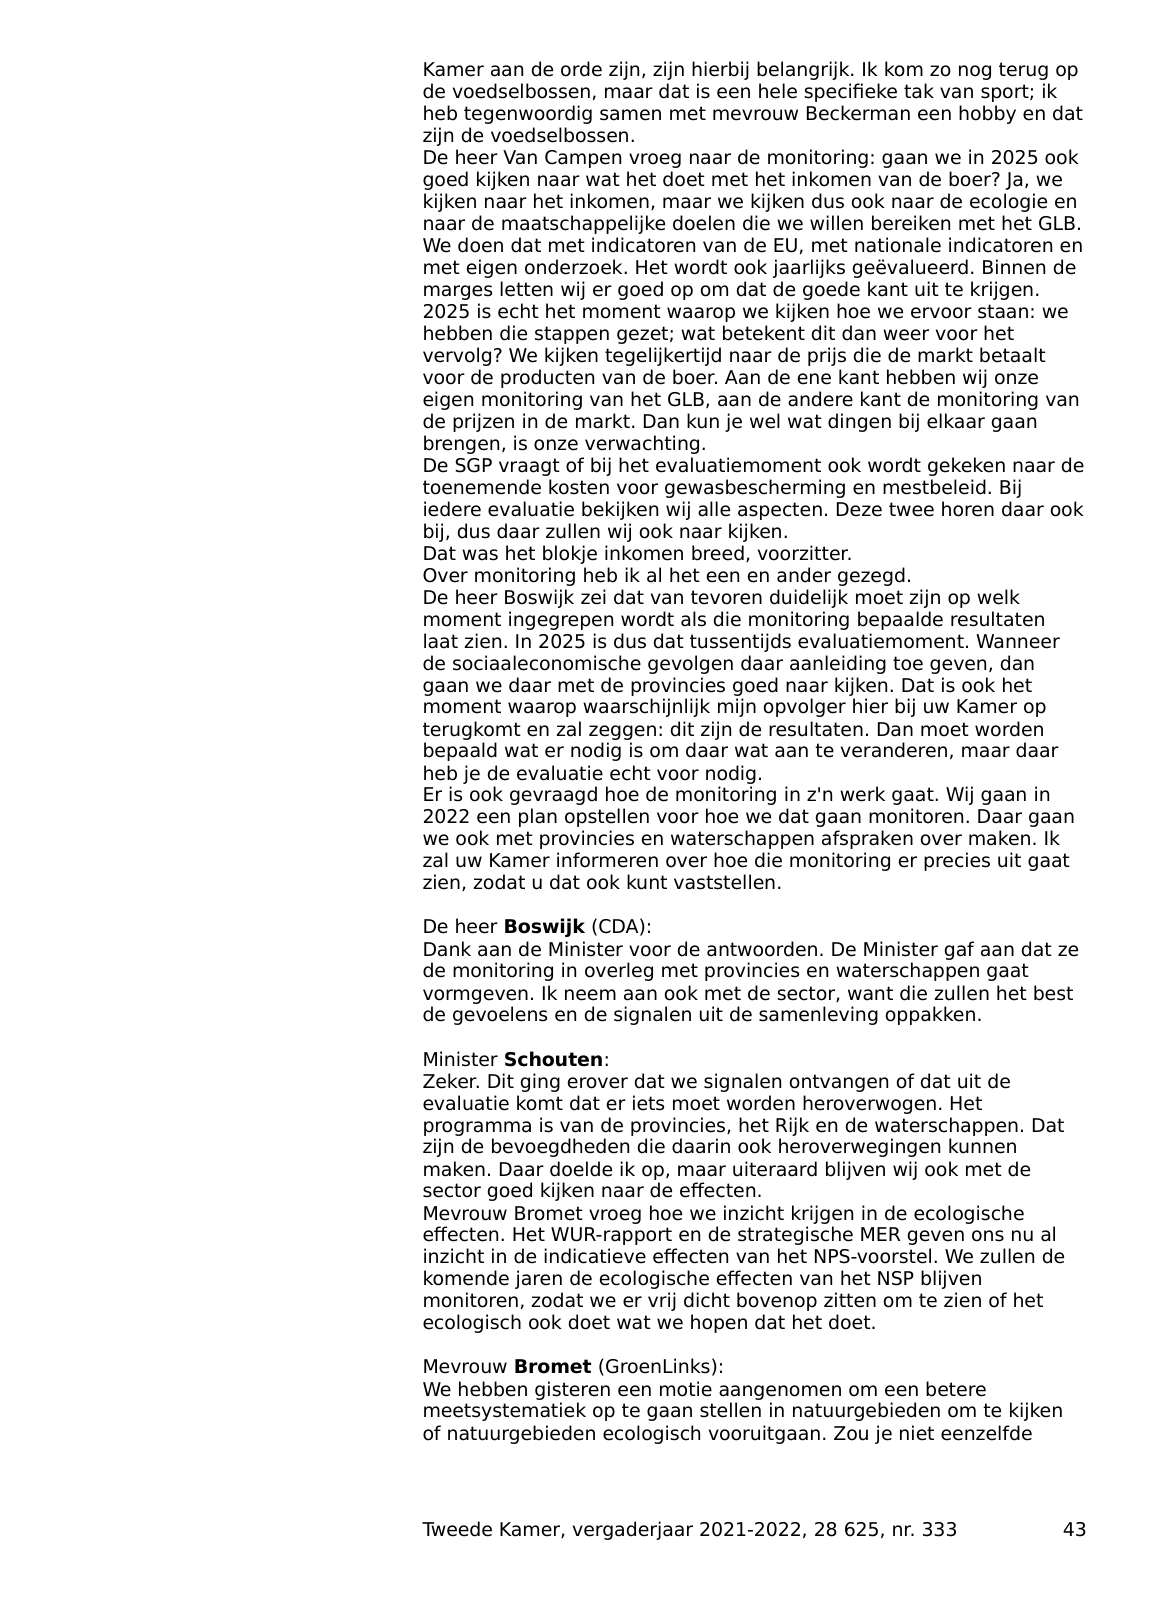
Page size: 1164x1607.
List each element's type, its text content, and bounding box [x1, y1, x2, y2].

text De SGP vraagt of bij het evaluatiemoment ook wordt gekeken naar de toenemende kosten voor gewasbescherming en mestbeleid. Bij iedere evaluatie bekijken wij alle aspecten. Deze twee horen daar ook bij, dus daar zullen wij ook naar kijken. [422, 455, 1087, 543]
text Dat was het blokje inkomen breed, voorzitter. [422, 543, 1087, 564]
text Mevrouw Bromet vroeg hoe we inzicht krijgen in de ecologische effecten. Het WUR-rapport en de strategische MER geven ons nu al inzicht in de indicatieve effecten van het NPS-voorstel. We zullen de komende jaren de ecologische effecten van het NSP blijven monitoren, zodat we er vrij dicht bovenop zitten om te zien of het ecologisch ook doet wat we hopen dat het doet. [422, 1202, 1087, 1334]
text Over monitoring heb ik al het een en ander gezegd. [422, 564, 1087, 587]
text We hebben gisteren een motie aangenomen om een betere meetsystematiek op te gaan stellen in natuurgebieden om te kijken of natuurgebieden ecologisch vooruitgaan. Zou je niet eenzelfde [422, 1378, 1087, 1444]
text Mevrouw Bromet (GroenLinks): [422, 1356, 1087, 1378]
text Kamer aan de orde zijn, zijn hierbij belangrijk. Ik kom zo nog terug op de voedselbossen, maar dat is een hele specifieke tak van sport; ik heb tegenwoordig samen met mevrouw Beckerman een hobby en dat zijn de voedselbossen. [422, 59, 1087, 147]
text Zeker. Dit ging erover dat we signalen ontvangen of dat uit de evaluatie komt dat er iets moet worden heroverwogen. Het programma is van de provincies, het Rijk en de waterschappen. Dat zijn de bevoegdheden die daarin ook heroverwegingen kunnen maken. Daar doelde ik op, maar uiteraard blijven wij ook met de sector goed kijken naar de effecten. [422, 1071, 1087, 1202]
text De heer Boswijk (CDA): [422, 916, 1087, 938]
text Dank aan de Minister voor de antwoorden. De Minister gaf aan dat ze de monitoring in overleg met provincies en waterschappen gaat vormgeven. Ik neem aan ook met de sector, want die zullen het best de gevoelens en de signalen uit de samenleving oppakken. [422, 938, 1087, 1026]
text Minister Schouten: [422, 1048, 1087, 1071]
text De heer Boswijk zei dat van tevoren duidelijk moet zijn op welk moment ingegrepen wordt als die monitoring bepaalde resultaten laat zien. In 2025 is dus dat tussentijds evaluatiemoment. Wanneer de sociaaleconomische gevolgen daar aanleiding toe geven, dan gaan we daar met de provincies goed naar kijken. Dat is ook het moment waarop waarschijnlijk mijn opvolger hier bij uw Kamer op terugkomt en zal zeggen: dit zijn de resultaten. Dan moet worden bepaald wat er nodig is om daar wat aan te veranderen, maar daar heb je de evaluatie echt voor nodig. [422, 587, 1087, 784]
text Er is ook gevraagd hoe de monitoring in z'n werk gaat. Wij gaan in 2022 een plan opstellen voor hoe we dat gaan monitoren. Daar gaan we ook met provincies en waterschappen afspraken over maken. Ik zal uw Kamer informeren over hoe die monitoring er precies uit gaat zien, zodat u dat ook kunt vaststellen. [422, 784, 1087, 894]
text De heer Van Campen vroeg naar de monitoring: gaan we in 2025 ook goed kijken naar wat het doet met het inkomen van de boer? Ja, we kijken naar het inkomen, maar we kijken dus ook naar de ecologie en naar de maatschappelijke doelen die we willen bereiken met het GLB. We doen dat met indicatoren van de EU, met nationale indicatoren en met eigen onderzoek. Het wordt ook jaarlijks geëvalueerd. Binnen de marges letten wij er goed op om dat de goede kant uit te krijgen. 2025 is echt het moment waarop we kijken hoe we ervoor staan: we hebben die stappen gezet; wat betekent dit dan weer voor het vervolg? We kijken tegelijkertijd naar de prijs die de markt betaalt voor de producten van de boer. Aan de ene kant hebben wij onze eigen monitoring van het GLB, aan de andere kant de monitoring van de prijzen in de markt. Dan kun je wel wat dingen bij elkaar gaan brengen, is onze verwachting. [422, 147, 1087, 455]
